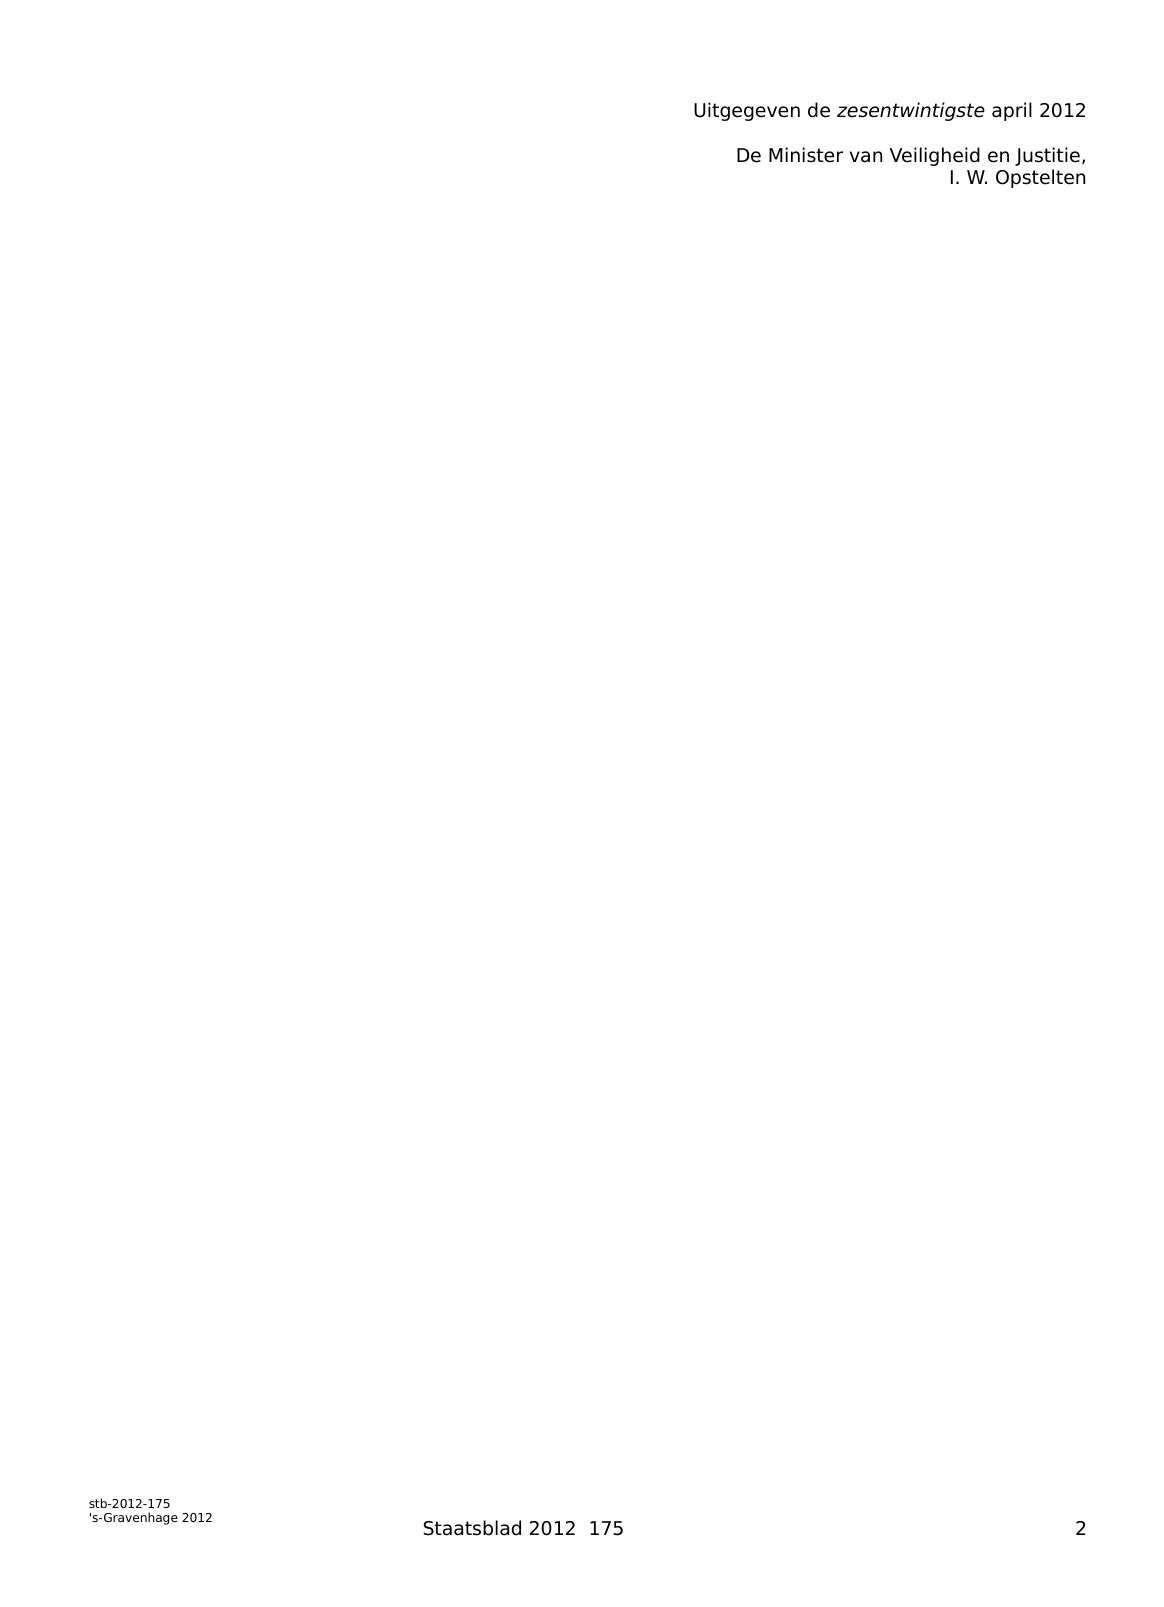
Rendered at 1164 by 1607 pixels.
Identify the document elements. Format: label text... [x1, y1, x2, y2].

text Uitgegeven de zesentwintigste april 2012 [422, 100, 1087, 122]
text De Minister van Veiligheid en Justitie, I. W. Opstelten [422, 144, 1087, 188]
text 's-Gravenhage 2012 [88, 1511, 323, 1525]
text stb-2012-175 [88, 1497, 323, 1511]
